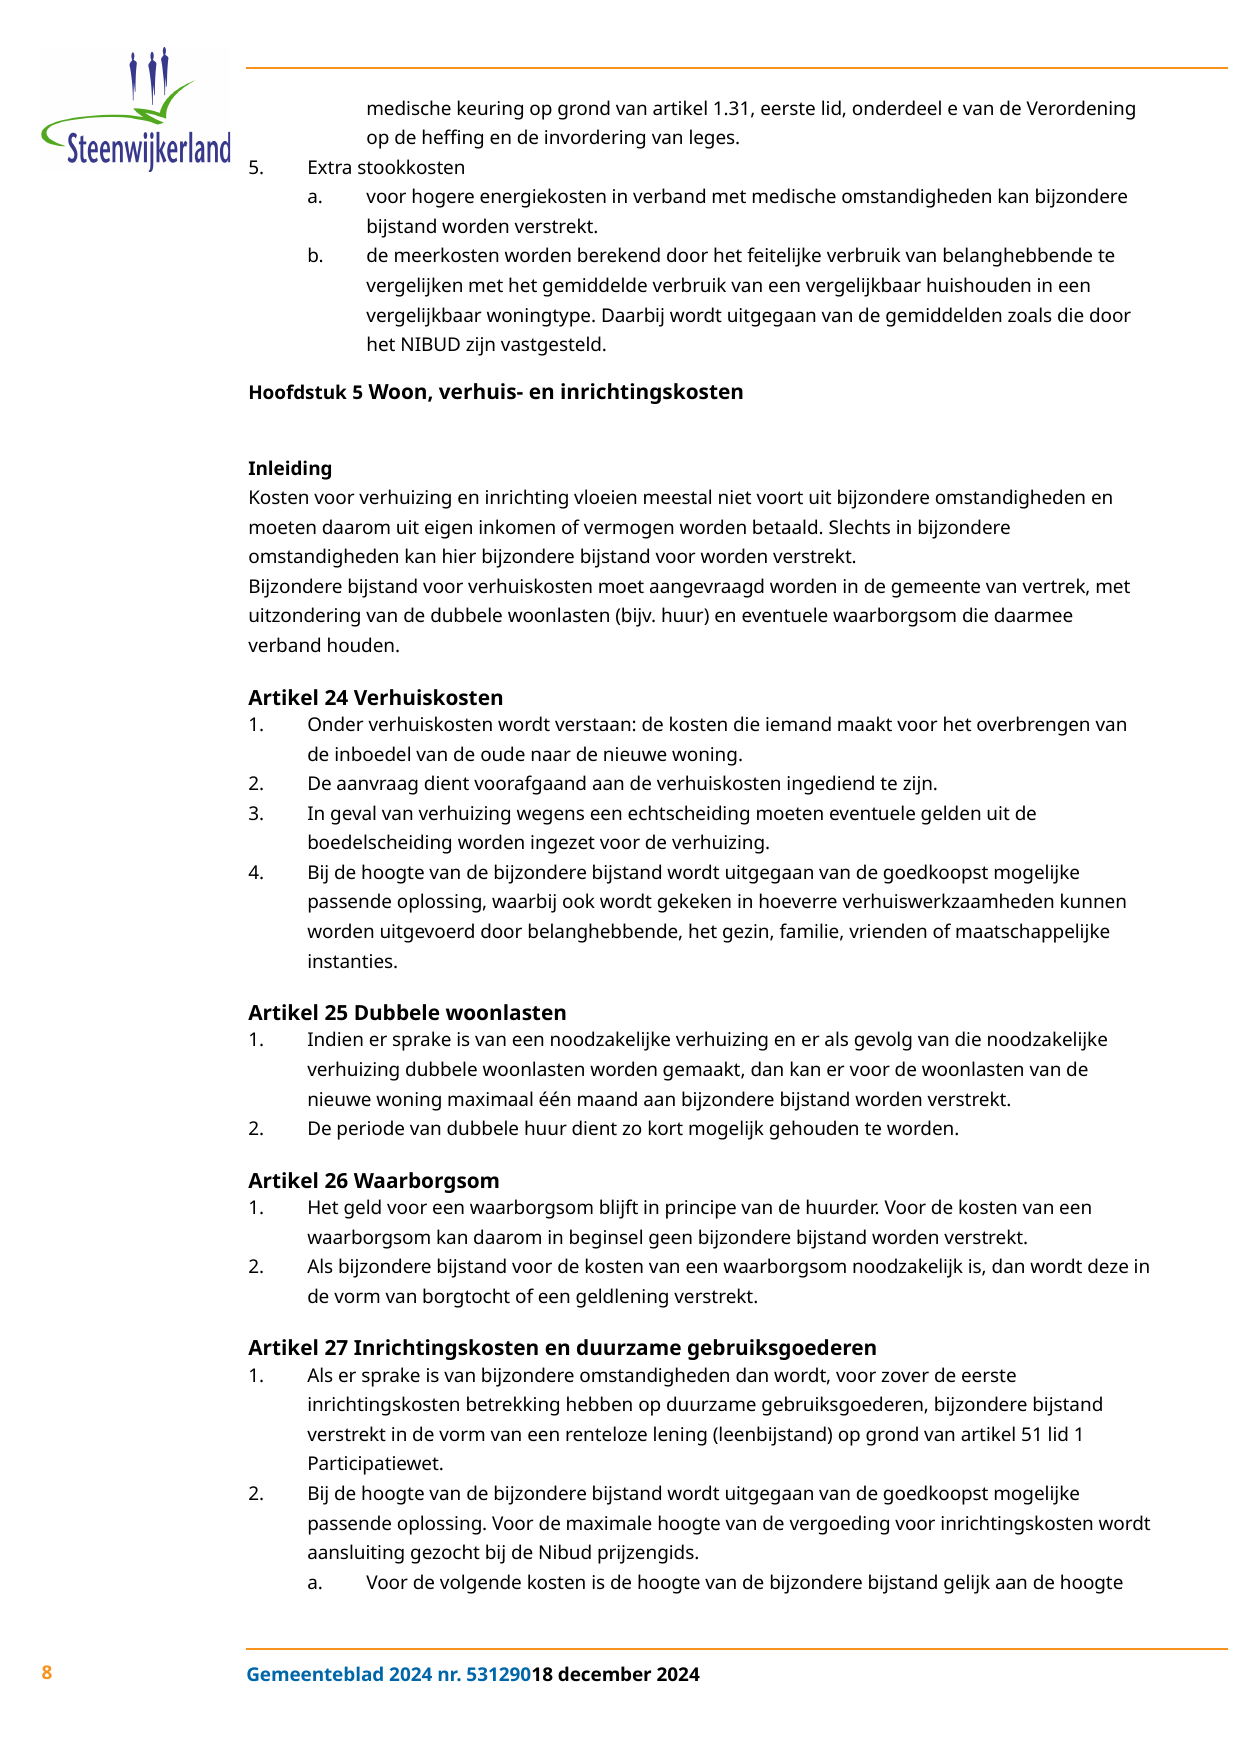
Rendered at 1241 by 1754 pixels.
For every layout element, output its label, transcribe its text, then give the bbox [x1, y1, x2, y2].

list Voor de volgende kosten is de hoogte van de bijzondere bijstand gelijk aan de hoogte [307, 1569, 1152, 1595]
list Als bijzondere bijstand voor de kosten van een waarborgsom noodzakelijk is, dan wordt deze in de vorm van borgtocht of een geldlening verstrekt. [248, 1253, 1152, 1309]
list De periode van dubbele huur dient zo kort mogelijk gehouden te worden. [248, 1115, 1152, 1141]
list Het geld voor een waarborgsom blijft in principe van de huurder. Voor de kosten van een waarborgsom kan daarom in beginsel geen bijzondere bijstand worden verstrekt. [248, 1194, 1152, 1249]
text Kosten voor verhuizing en inrichting vloeien meestal niet voort uit bijzondere omstandigheden en moeten daarom uit eigen inkomen of vermogen worden betaald. Slechts in bijzondere omstandigheden kan hier bijzondere bijstand voor worden verstrekt. [248, 484, 1152, 569]
text Hoofdstuk 5 Woon, verhuis- en inrichtingskosten [248, 377, 1152, 406]
list voor hogere energiekosten in verband met medische omstandigheden kan bijzondere bijstand worden verstrekt. [307, 183, 1152, 239]
list Bij de hoogte van de bijzondere bijstand wordt uitgegaan van de goedkoopst mogelijke passende oplossing, waarbij ook wordt gekeken in hoeverre verhuiswerkzaamheden kunnen worden uitgevoerd door belanghebbende, het gezin, familie, vrienden of maatschappelijke instanties. [248, 859, 1152, 973]
list De aanvraag dient voorafgaand aan de verhuiskosten ingediend te zijn. [248, 770, 1152, 796]
text Artikel 27 Inrichtingskosten en duurzame gebruiksgoederen [248, 1333, 1152, 1362]
text Artikel 26 Waarborgsom [248, 1166, 1152, 1194]
list Onder verhuiskosten wordt verstaan: de kosten die iemand maakt voor het overbrengen van de inboedel van de oude naar de nieuwe woning. [248, 711, 1152, 766]
text Inleiding [248, 455, 1152, 481]
list Bij de hoogte van de bijzondere bijstand wordt uitgegaan van de goedkoopst mogelijke passende oplossing. Voor de maximale hoogte van de vergoeding voor inrichtingskosten wordt aansluiting gezocht bij de Nibud prijzengids. [248, 1480, 1152, 1565]
list In geval van verhuizing wegens een echtscheiding moeten eventuele gelden uit de boedelscheiding worden ingezet voor de verhuizing. [248, 800, 1152, 855]
list Als er sprake is van bijzondere omstandigheden dan wordt, voor zover de eerste inrichtingskosten betrekking hebben op duurzame gebruiksgoederen, bijzondere bijstand verstrekt in de vorm van een renteloze lening (leenbijstand) op grond van artikel 51 lid 1 Participatiewet. [248, 1362, 1152, 1476]
list medische keuring op grond van artikel 1.31, eerste lid, onderdeel e van de Verordening op de heffing en de invordering van leges. [307, 95, 1152, 150]
text Artikel 25 Dubbele woonlasten [248, 998, 1152, 1027]
picture [41, 47, 231, 172]
list Indien er sprake is van een noodzakelijke verhuizing en er als gevolg van die noodzakelijke verhuizing dubbele woonlasten worden gemaakt, dan kan er voor de woonlasten van de nieuwe woning maximaal één maand aan bijzondere bijstand worden verstrekt. [248, 1027, 1152, 1112]
list de meerkosten worden berekend door het feitelijke verbruik van belanghebbende te vergelijken met het gemiddelde verbruik van een vergelijkbaar huishouden in een vergelijkbaar woningtype. Daarbij wordt uitgegaan van de gemiddelden zoals die door het NIBUD zijn vastgesteld. [307, 243, 1152, 357]
text Bijzondere bijstand voor verhuiskosten moet aangevraagd worden in de gemeente van vertrek, met uitzondering van de dubbele woonlasten (bijv. huur) en eventuele waarborgsom die daarmee verband houden. [248, 573, 1152, 658]
text Artikel 24 Verhuiskosten [248, 683, 1152, 711]
list Extra stookkosten [248, 154, 1152, 180]
